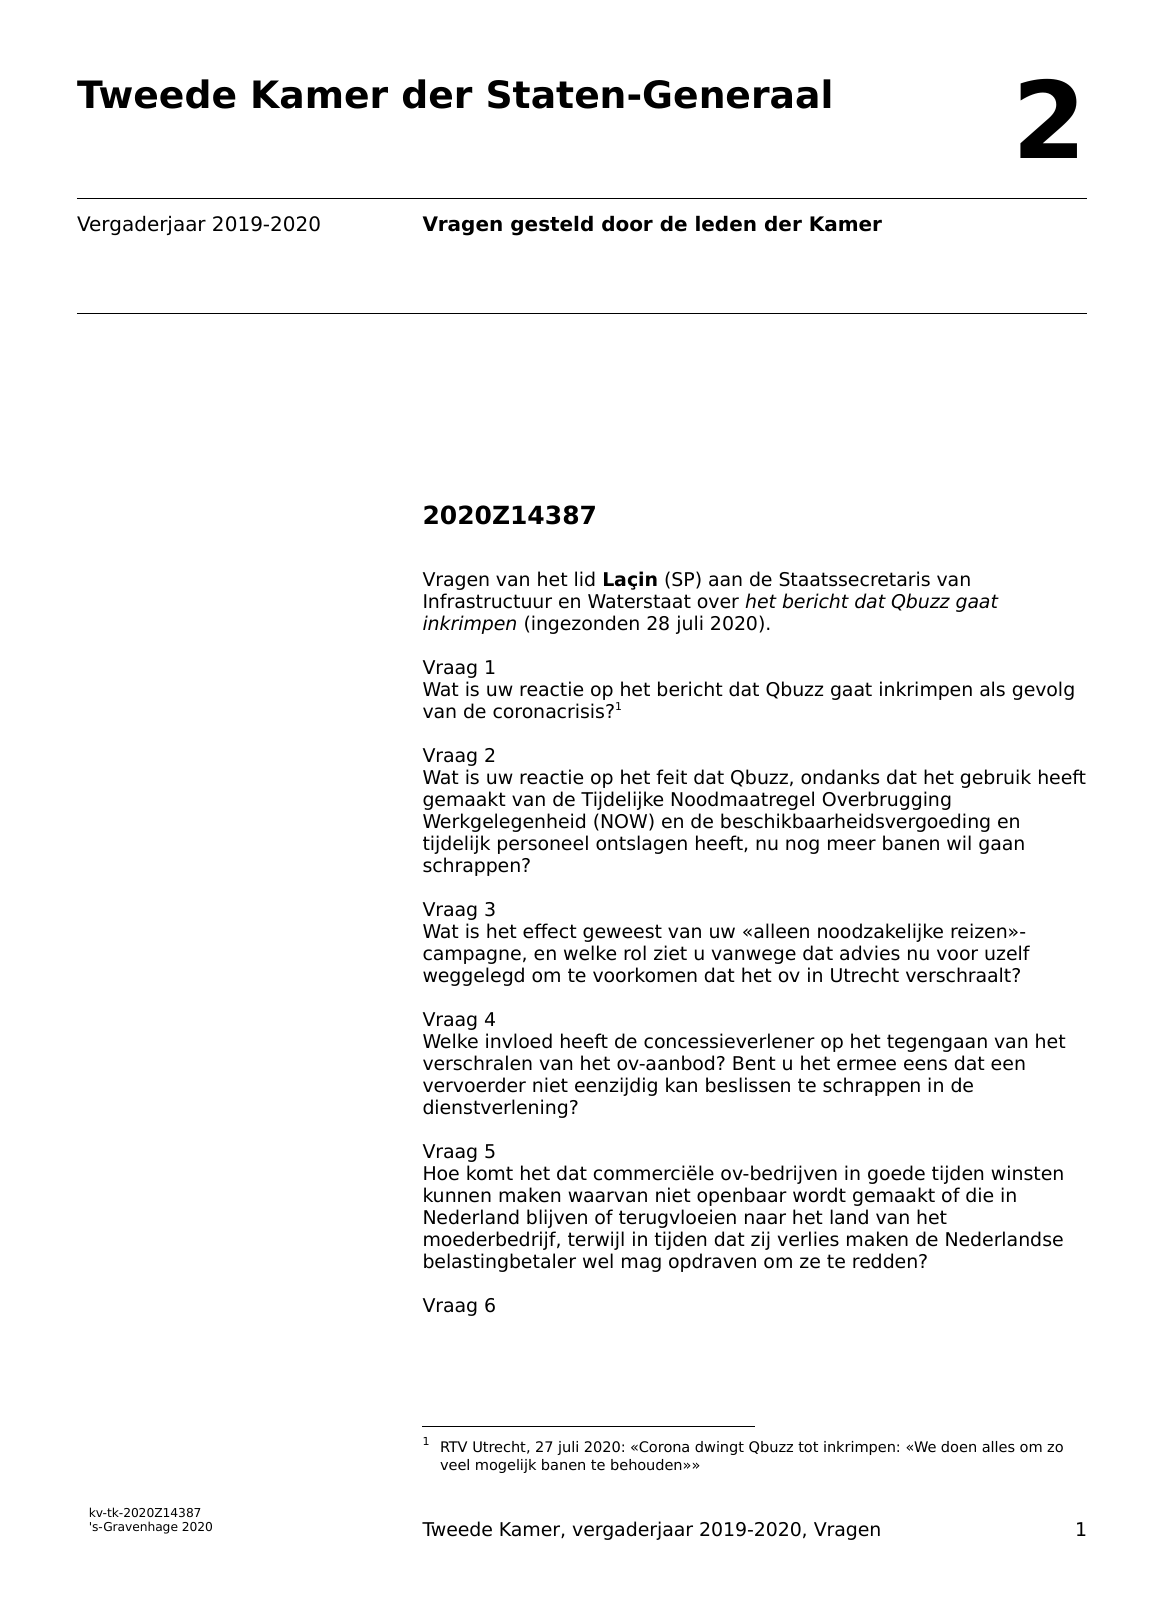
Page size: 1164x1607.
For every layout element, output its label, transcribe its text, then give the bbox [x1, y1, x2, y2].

text Vraag 2 [422, 745, 1087, 767]
table_header 2 [886, 59, 1087, 198]
text Wat is het effect geweest van uw «alleen noodzakelijke reizen»-campagne, en welke rol ziet u vanwege dat advies nu voor uzelf weggelegd om te voorkomen dat het ov in Utrecht verschraalt? [422, 921, 1087, 987]
text 's-Gravenhage 2020 [88, 1520, 323, 1534]
text Vraag 5 [422, 1141, 1087, 1163]
text Vraag 3 [422, 899, 1087, 921]
table_header Tweede Kamer der Staten-Generaal [77, 59, 886, 198]
text Vraag 4 [422, 1009, 1087, 1031]
text Vraag 1 [422, 657, 1087, 679]
text kv-tk-2020Z14387 [88, 1506, 323, 1520]
text Welke invloed heeft de concessieverlener op het tegengaan van het verschralen van het ov-aanbod? Bent u het ermee eens dat een vervoerder niet eenzijdig kan beslissen te schrappen in de dienstverlening? [422, 1031, 1087, 1119]
text RTV Utrecht, 27 juli 2020: «Corona dwingt Qbuzz tot inkrimpen: «We doen alles om zo veel mogelijk banen te behouden»» [422, 1435, 1087, 1474]
table_cell Vergaderjaar 2019-2020 [77, 199, 422, 313]
text Wat is uw reactie op het feit dat Qbuzz, ondanks dat het gebruik heeft gemaakt van de Tijdelijke Noodmaatregel Overbrugging Werkgelegenheid (NOW) en de beschikbaarheidsvergoeding en tijdelijk personeel ontslagen heeft, nu nog meer banen wil gaan schrappen? [422, 767, 1087, 877]
text Vragen van het lid Laçin (SP) aan de Staatssecretaris van Infrastructuur en Waterstaat over het bericht dat Qbuzz gaat inkrimpen (ingezonden 28 juli 2020). [422, 569, 1087, 635]
text Hoe komt het dat commerciële ov-bedrijven in goede tijden winsten kunnen maken waarvan niet openbaar wordt gemaakt of die in Nederland blijven of terugvloeien naar het land van het moederbedrijf, terwijl in tijden dat zij verlies maken de Nederlandse belastingbetaler wel mag opdraven om ze te redden? [422, 1163, 1087, 1273]
table_cell Vragen gesteld door de leden der Kamer [422, 199, 1087, 313]
text Vraag 6 [422, 1295, 1087, 1317]
text 2020Z14387 [422, 501, 1087, 531]
text Wat is uw reactie op het bericht dat Qbuzz gaat inkrimpen als gevolg van de coronacrisis? [422, 679, 1087, 723]
